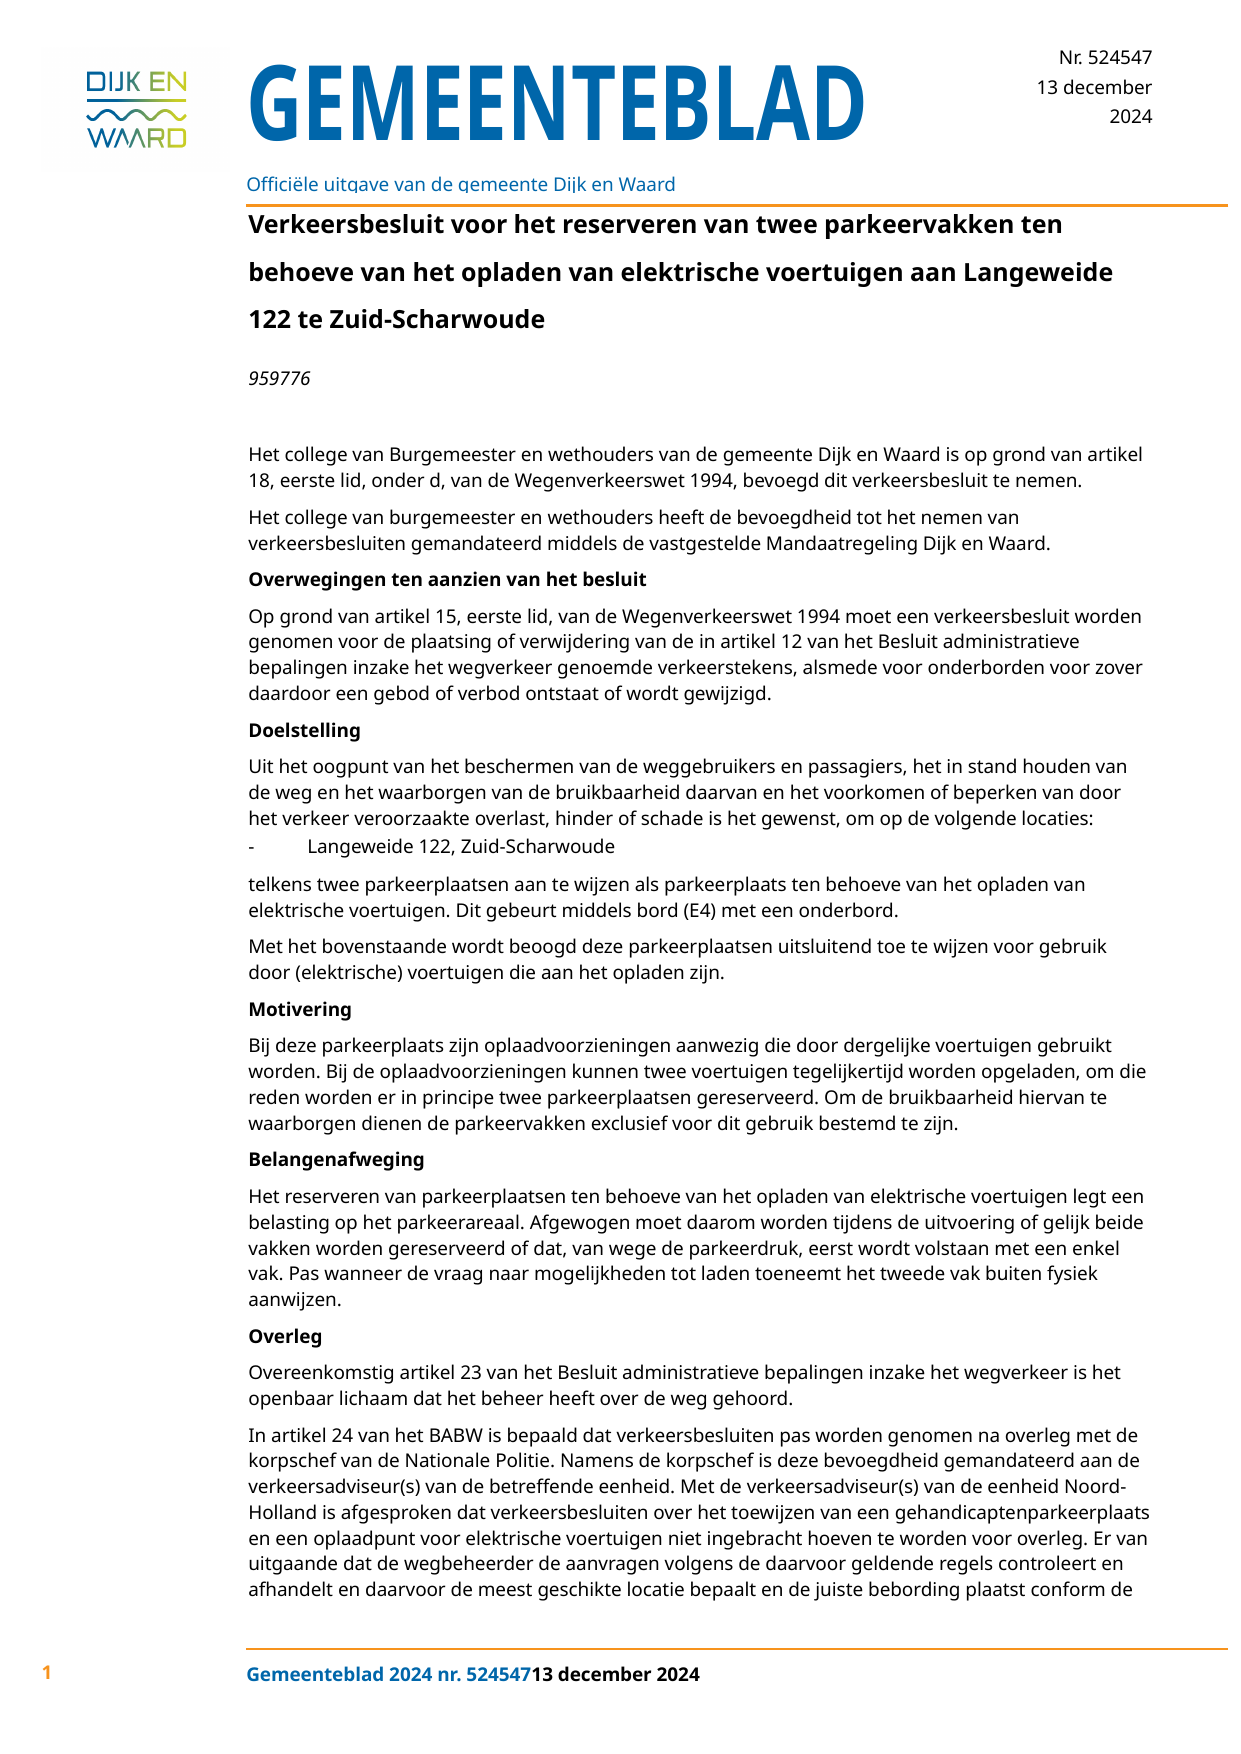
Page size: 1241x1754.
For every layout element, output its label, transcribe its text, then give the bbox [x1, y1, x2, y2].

text 959776 [248, 366, 1152, 391]
text Verkeersbesluit voor het reserveren van twee parkeervakken ten behoeve van het opladen van elektrische voertuigen aan Langeweide 122 te Zuid-Scharwoude [248, 207, 1152, 336]
text Op grond van artikel 15, eerste lid, van de Wegenverkeerswet 1994 moet een verkeersbesluit worden genomen voor de plaatsing of verwijdering van de in artikel 12 van het Besluit administratieve bepalingen inzake het wegverkeer genoemde verkeerstekens, alsmede voor onderborden voor zover daardoor een gebod of verbod ontstaat of wordt gewijzigd. [248, 603, 1152, 706]
text Het reserveren van parkeerplaatsen ten behoeve van het opladen van elektrische voertuigen legt een belasting op het parkeerareaal. Afgewogen moet daarom worden tijdens de uitvoering of gelijk beide vakken worden gereserveerd of dat, van wege de parkeerdruk, eerst wordt volstaan met een enkel vak. Pas wanneer de vraag naar mogelijkheden tot laden toeneemt het tweede vak buiten fysiek aanwijzen. [248, 1183, 1152, 1312]
text Bij deze parkeerplaats zijn oplaadvoorzieningen aanwezig die door dergelijke voertuigen gebruikt worden. Bij de oplaadvoorzieningen kunnen twee voertuigen tegelijkertijd worden opgeladen, om die reden worden er in principe twee parkeerplaatsen gereserveerd. Om de bruikbaarheid hiervan te waarborgen dienen de parkeervakken exclusief voor dit gebruik bestemd te zijn. [248, 1033, 1152, 1136]
text Het college van burgemeester en wethouders heeft de bevoegdheid tot het nemen van verkeersbesluiten gemandateerd middels de vastgestelde Mandaatregeling Dijk en Waard. [248, 504, 1152, 555]
list Langeweide 122, Zuid-Scharwoude [248, 833, 1152, 859]
picture [41, 47, 231, 172]
text Overeenkomstig artikel 23 van het Besluit administratieve bepalingen inzake het wegverkeer is het openbaar lichaam dat het beheer heeft over de weg gehoord. [248, 1359, 1152, 1411]
text Motivering [248, 996, 1152, 1022]
text In artikel 24 van het BABW is bepaald dat verkeersbesluiten pas worden genomen na overleg met de korpschef van de Nationale Politie. Namens de korpschef is deze bevoegdheid gemandateerd aan de verkeersadviseur(s) van de betreffende eenheid. Met de verkeersadviseur(s) van de eenheid Noord-Holland is afgesproken dat verkeersbesluiten over het toewijzen van een gehandicaptenparkeerplaats en een oplaadpunt voor elektrische voertuigen niet ingebracht hoeven te worden voor overleg. Er van uitgaande dat de wegbeheerder de aanvragen volgens de daarvoor geldende regels controleert en afhandelt en daarvoor de meest geschikte locatie bepaalt en de juiste bebording plaatst conform de [248, 1422, 1152, 1602]
text Overleg [248, 1323, 1152, 1348]
text Doelstelling [248, 717, 1152, 743]
text Uit het oogpunt van het beschermen van de weggebruikers en passagiers, het in stand houden van de weg en het waarborgen van de bruikbaarheid daarvan en het voorkomen of beperken van door het verkeer veroorzaakte overlast, hinder of schade is het gewenst, om op de volgende locaties: [248, 753, 1152, 831]
text Het college van Burgemeester en wethouders van de gemeente Dijk en Waard is op grond van artikel 18, eerste lid, onder d, van de Wegenverkeerswet 1994, bevoegd dit verkeersbesluit te nemen. [248, 442, 1152, 493]
text Met het bovenstaande wordt beoogd deze parkeerplaatsen uitsluitend toe te wijzen voor gebruik door (elektrische) voertuigen die aan het opladen zijn. [248, 934, 1152, 985]
text Belangenafweging [248, 1147, 1152, 1172]
text telkens twee parkeerplaatsen aan te wijzen als parkeerplaats ten behoeve van het opladen van elektrische voertuigen. Dit gebeurt middels bord (E4) met een onderbord. [248, 871, 1152, 923]
text Overwegingen ten aanzien van het besluit [248, 566, 1152, 592]
